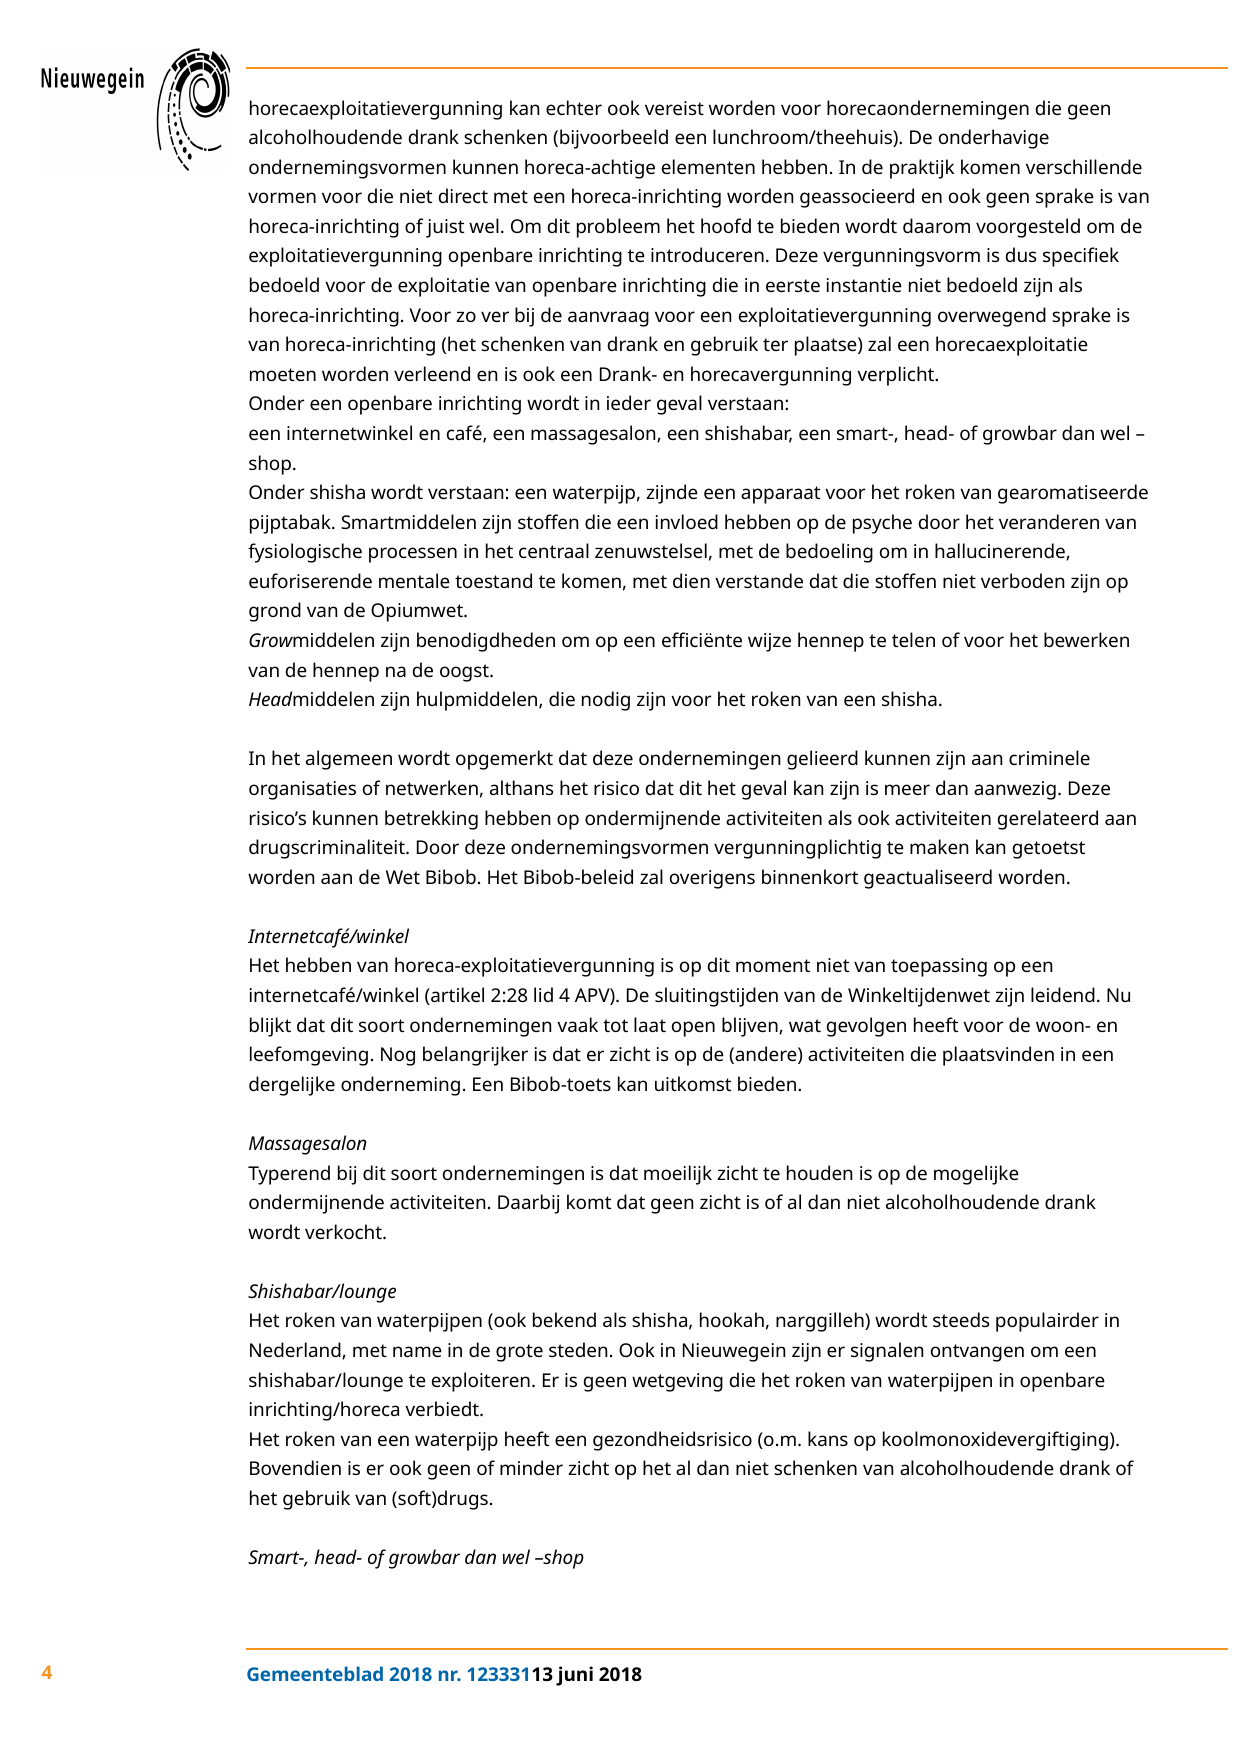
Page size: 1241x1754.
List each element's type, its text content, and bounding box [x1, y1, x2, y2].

text Het roken van een waterpijp heeft een gezondheidsrisico (o.m. kans op koolmonoxidevergiftiging). [248, 1426, 1152, 1452]
text Headmiddelen zijn hulpmiddelen, die nodig zijn voor het roken van een shisha. [248, 686, 1152, 712]
text horecaexploitatievergunning kan echter ook vereist worden voor horecaondernemingen die geen alcoholhoudende drank schenken (bijvoorbeeld een lunchroom/theehuis). De onderhavige ondernemingsvormen kunnen horeca-achtige elementen hebben. In de praktijk komen verschillende vormen voor die niet direct met een horeca-inrichting worden geassocieerd en ook geen sprake is van horeca-inrichting of juist wel. Om dit probleem het hoofd te bieden wordt daarom voorgesteld om de exploitatievergunning openbare inrichting te introduceren. Deze vergunningsvorm is dus specifiek bedoeld voor de exploitatie van openbare inrichting die in eerste instantie niet bedoeld zijn als horeca-inrichting. Voor zo ver bij de aanvraag voor een exploitatievergunning overwegend sprake is van horeca-inrichting (het schenken van drank en gebruik ter plaatse) zal een horecaexploitatie moeten worden verleend en is ook een Drank- en horecavergunning verplicht. [248, 95, 1152, 387]
text Smart-, head- of growbar dan wel –shop [248, 1544, 1152, 1570]
text Shishabar/lounge [248, 1278, 1152, 1304]
text Het roken van waterpijpen (ook bekend als shisha, hookah, narggilleh) wordt steeds populairder in Nederland, met name in de grote steden. Ook in Nieuwegein zijn er signalen ontvangen om een shishabar/lounge te exploiteren. Er is geen wetgeving die het roken van waterpijpen in openbare inrichting/horeca verbiedt. [248, 1308, 1152, 1422]
text Massagesalon [248, 1130, 1152, 1156]
text Het hebben van horeca-exploitatievergunning is op dit moment niet van toepassing op een internetcafé/winkel (artikel 2:28 lid 4 APV). De sluitingstijden van de Winkeltijdenwet zijn leidend. Nu blijkt dat dit soort ondernemingen vaak tot laat open blijven, wat gevolgen heeft voor de woon- en leefomgeving. Nog belangrijker is dat er zicht is op de (andere) activiteiten die plaatsvinden in een dergelijke onderneming. Een Bibob-toets kan uitkomst bieden. [248, 953, 1152, 1097]
text Internetcafé/winkel [248, 923, 1152, 949]
text In het algemeen wordt opgemerkt dat deze ondernemingen gelieerd kunnen zijn aan criminele organisaties of netwerken, althans het risico dat dit het geval kan zijn is meer dan aanwezig. Deze risico’s kunnen betrekking hebben op ondermijnende activiteiten als ook activiteiten gerelateerd aan drugscriminaliteit. Door deze ondernemingsvormen vergunningplichtig te maken kan getoetst worden aan de Wet Bibob. Het Bibob-beleid zal overigens binnenkort geactualiseerd worden. [248, 746, 1152, 890]
text Bovendien is er ook geen of minder zicht op het al dan niet schenken van alcoholhoudende drank of het gebruik van (soft)drugs. [248, 1456, 1152, 1511]
text Onder shisha wordt verstaan: een waterpijp, zijnde een apparaat voor het roken van gearomatiseerde pijptabak. Smartmiddelen zijn stoffen die een invloed hebben op de psyche door het veranderen van fysiologische processen in het centraal zenuwstelsel, met de bedoeling om in hallucinerende, euforiserende mentale toestand te komen, met dien verstande dat die stoffen niet verboden zijn op grond van de Opiumwet. [248, 479, 1152, 623]
text een internetwinkel en café, een massagesalon, een shishabar, een smart-, head- of growbar dan wel –shop. [248, 420, 1152, 476]
picture [41, 47, 231, 172]
text Typerend bij dit soort ondernemingen is dat moeilijk zicht te houden is op de mogelijke ondermijnende activiteiten. Daarbij komt dat geen zicht is of al dan niet alcoholhoudende drank wordt verkocht. [248, 1160, 1152, 1245]
text Onder een openbare inrichting wordt in ieder geval verstaan: [248, 391, 1152, 416]
text Growmiddelen zijn benodigdheden om op een efficiënte wijze hennep te telen of voor het bewerken van de hennep na de oogst. [248, 627, 1152, 683]
